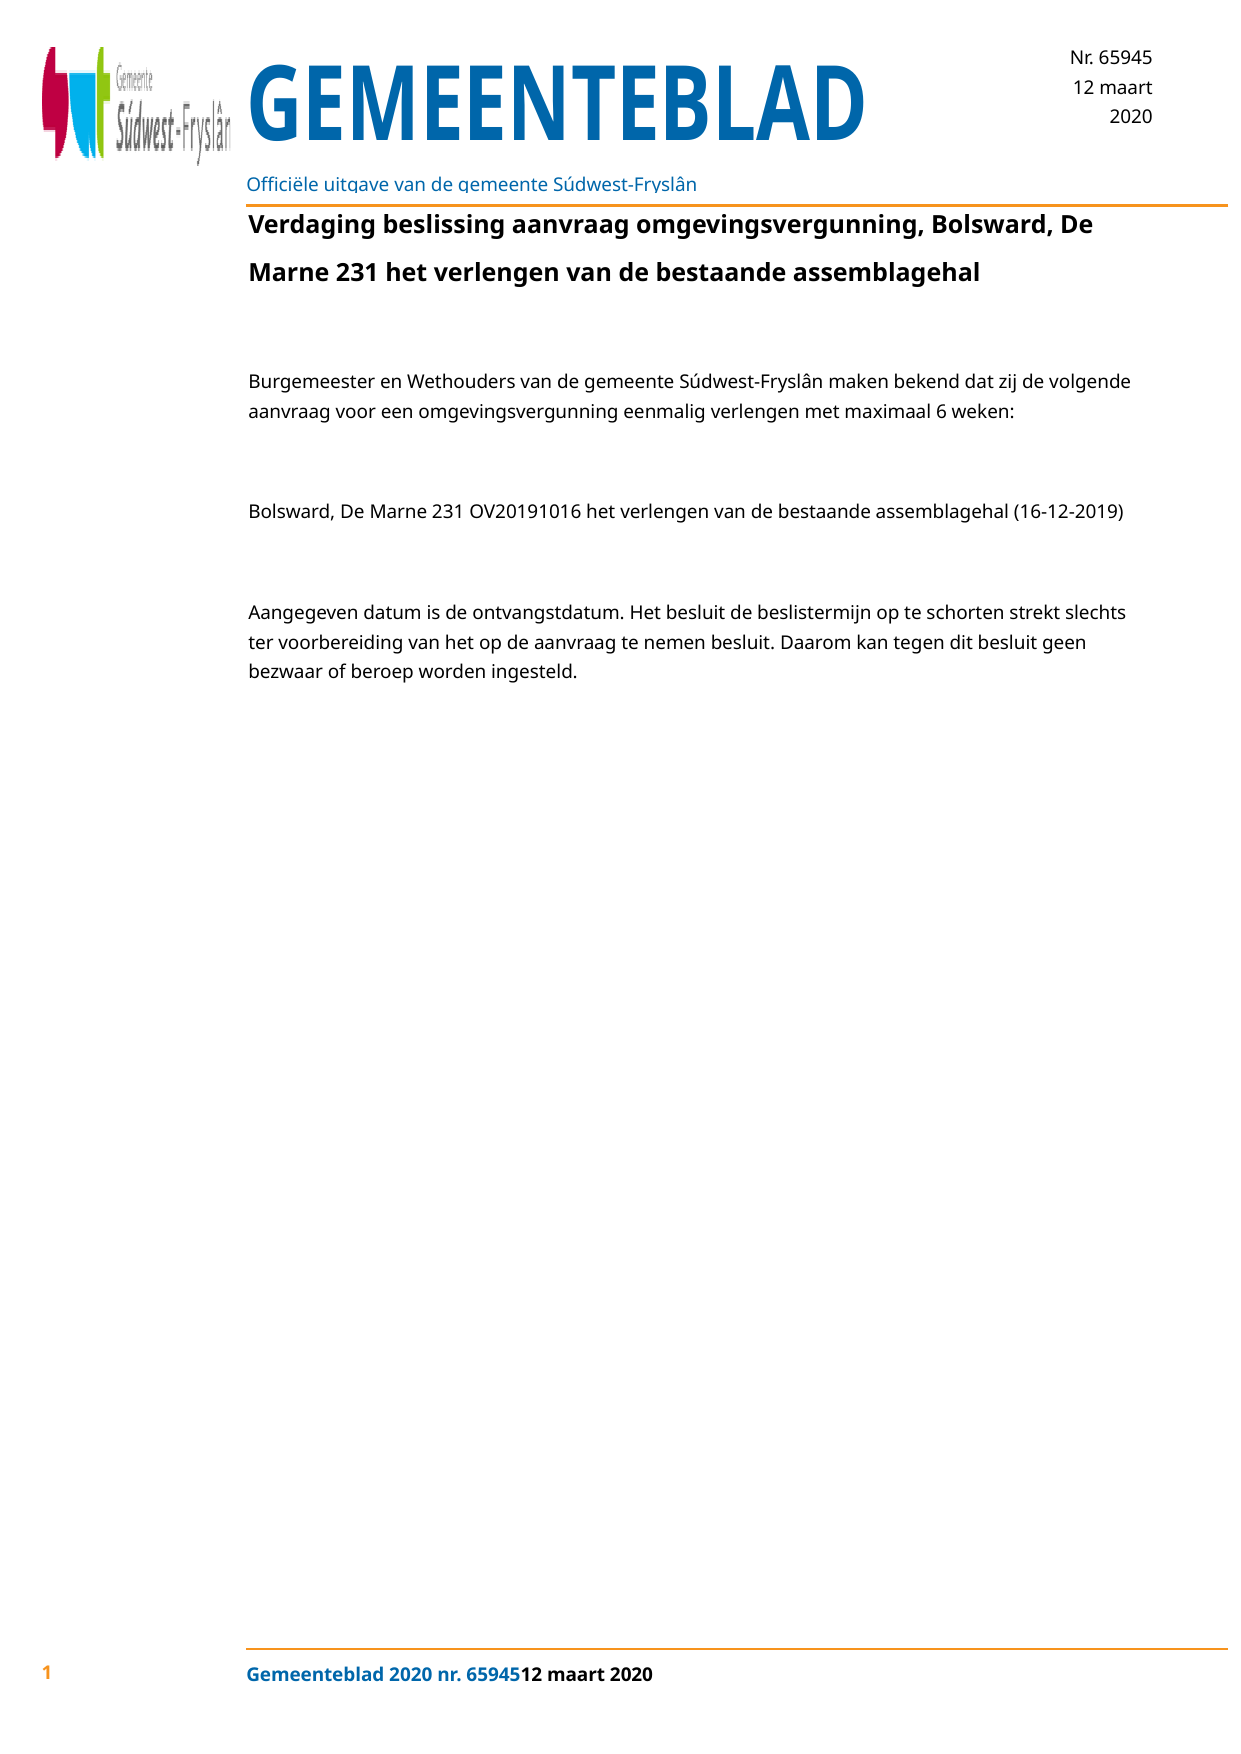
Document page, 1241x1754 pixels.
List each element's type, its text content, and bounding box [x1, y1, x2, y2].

text Bolsward, De Marne 231 OV20191016 het verlengen van de bestaande assemblagehal (16-12-2019) [248, 499, 1152, 524]
text Aangegeven datum is de ontvangstdatum. Het besluit de beslistermijn op te schorten strekt slechts ter voorbereiding van het op de aanvraag te nemen besluit. Daarom kan tegen dit besluit geen bezwaar of beroep worden ingesteld. [248, 599, 1152, 684]
text Burgemeester en Wethouders van de gemeente Súdwest-Fryslân maken bekend dat zij de volgende aanvraag voor een omgevingsvergunning eenmalig verlengen met maximaal 6 weken: [248, 368, 1152, 424]
picture [41, 47, 231, 172]
text Verdaging beslissing aanvraag omgevingsvergunning, Bolsward, De Marne 231 het verlengen van de bestaande assemblagehal [248, 207, 1152, 288]
